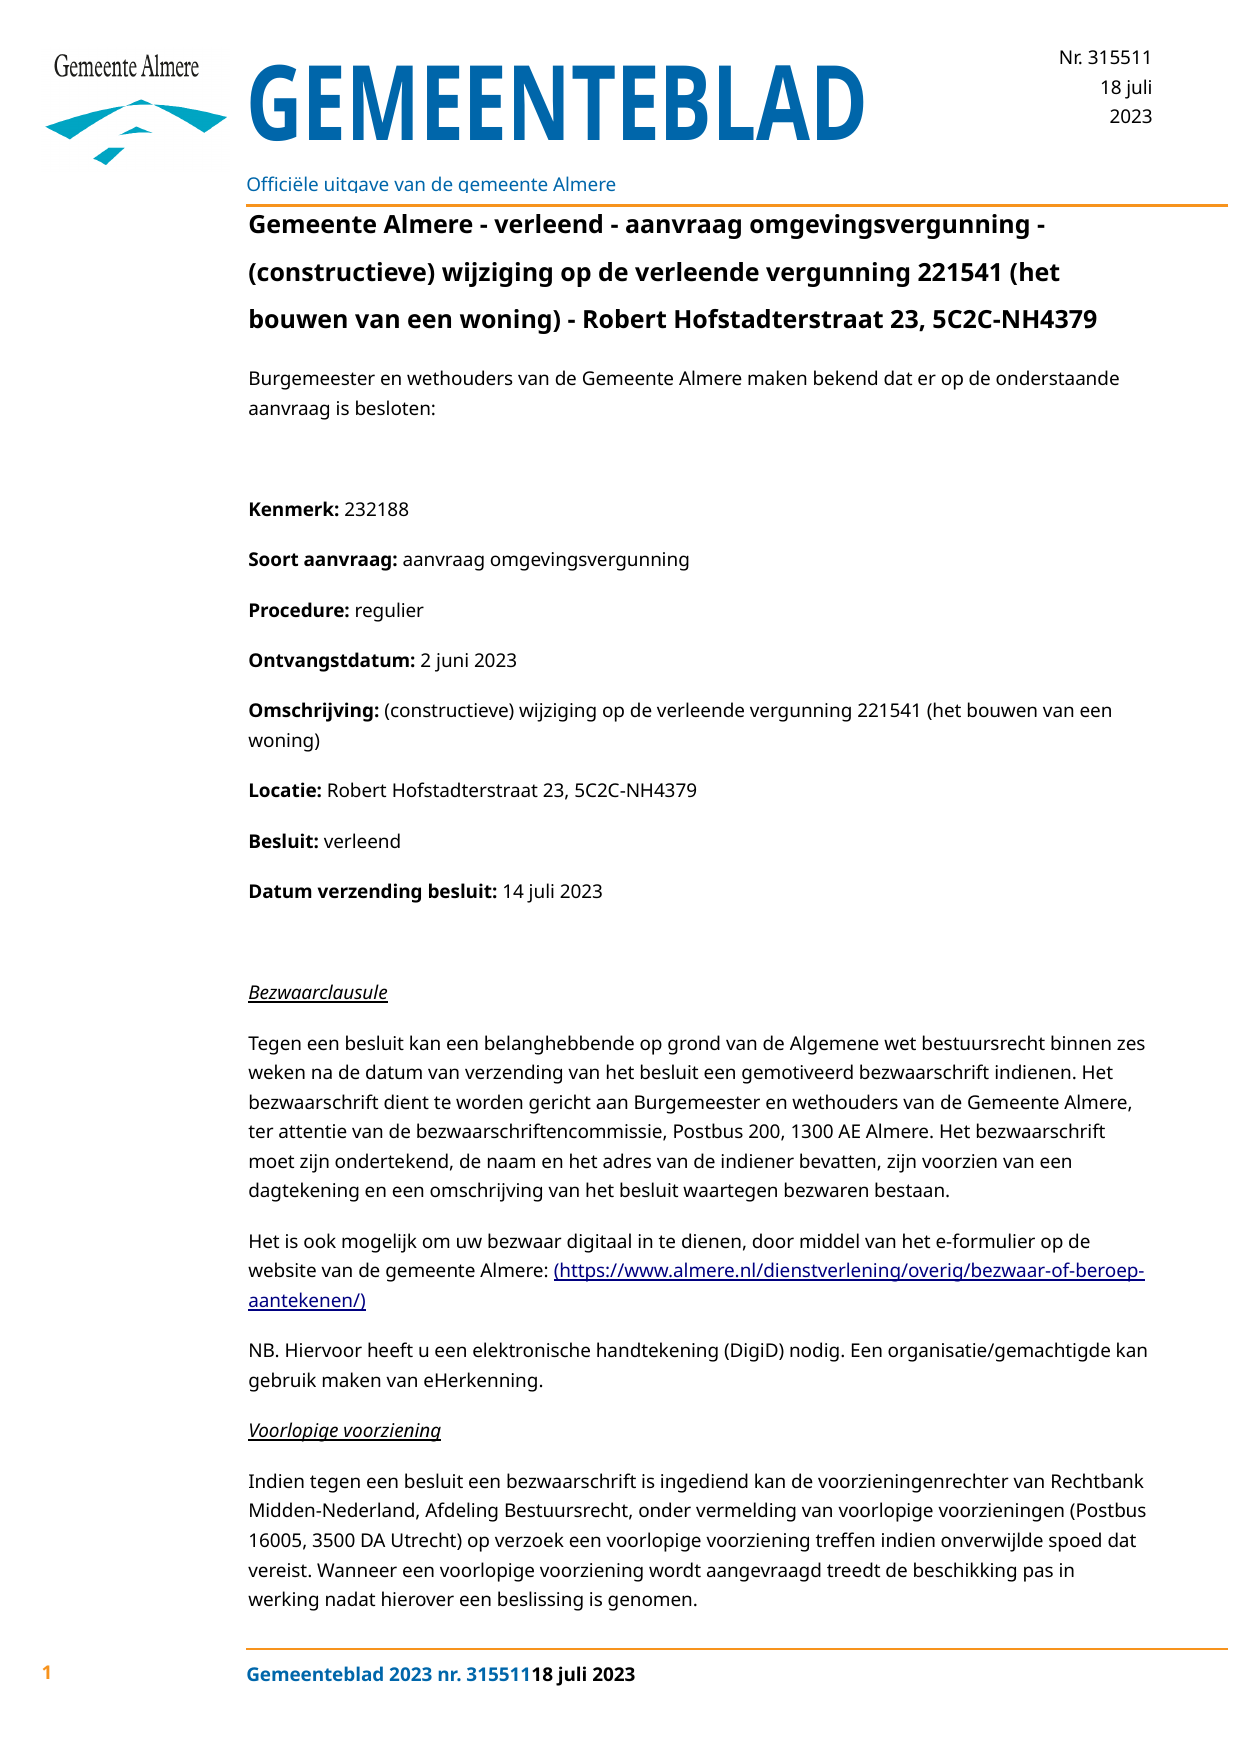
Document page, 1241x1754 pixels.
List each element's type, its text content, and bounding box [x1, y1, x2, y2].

picture [41, 47, 231, 172]
text Burgemeester en wethouders van de Gemeente Almere maken bekend dat er op de onderstaande aanvraag is besloten: [248, 366, 1152, 421]
text Besluit: verleend [248, 828, 1152, 854]
text Procedure: regulier [248, 597, 1152, 622]
text NB. Hiervoor heeft u een elektronische handtekening (DigiD) nodig. Een organisatie/gemachtigde kan gebruik maken van eHerkenning. [248, 1338, 1152, 1393]
text Het is ook mogelijk om uw bezwaar digitaal in te dienen, door middel van het e-formulier op de website van de gemeente Almere: (https://www.almere.nl/dienstverlening/overig/bezwaar-of-beroep-aantekenen/) [248, 1228, 1152, 1313]
text Gemeente Almere - verleend - aanvraag omgevingsvergunning - (constructieve) wijziging op de verleende vergunning 221541 (het bouwen van een woning) - Robert Hofstadterstraat 23, 5C2C-NH4379 [248, 207, 1152, 336]
text Datum verzending besluit: 14 juli 2023 [248, 878, 1152, 904]
text Omschrijving: (constructieve) wijziging op de verleende vergunning 221541 (het bouwen van een woning) [248, 698, 1152, 753]
text Voorlopige voorziening [248, 1418, 1152, 1443]
text Soort aanvraag: aanvraag omgevingsvergunning [248, 546, 1152, 572]
text Kenmerk: 232188 [248, 496, 1152, 522]
text Bezwaarclausule [248, 979, 1152, 1005]
text Ontvangstdatum: 2 juni 2023 [248, 647, 1152, 673]
text Locatie: Robert Hofstadterstraat 23, 5C2C-NH4379 [248, 778, 1152, 803]
text Indien tegen een besluit een bezwaarschrift is ingediend kan de voorzieningenrechter van Rechtbank Midden-Nederland, Afdeling Bestuursrecht, onder vermelding van voorlopige voorzieningen (Postbus 16005, 3500 DA Utrecht) op verzoek een voorlopige voorziening treffen indien onverwijlde spoed dat vereist. Wanneer een voorlopige voorziening wordt aangevraagd treedt de beschikking pas in werking nadat hierover een beslissing is genomen. [248, 1468, 1152, 1612]
text Tegen een besluit kan een belanghebbende op grond van de Algemene wet bestuursrecht binnen zes weken na de datum van verzending van het besluit een gemotiveerd bezwaarschrift indienen. Het bezwaarschrift dient te worden gericht aan Burgemeester en wethouders van de Gemeente Almere, ter attentie van de bezwaarschriftencommissie, Postbus 200, 1300 AE Almere. Het bezwaarschrift moet zijn ondertekend, de naam en het adres van de indiener bevatten, zijn voorzien van een dagtekening en een omschrijving van het besluit waartegen bezwaren bestaan. [248, 1030, 1152, 1203]
